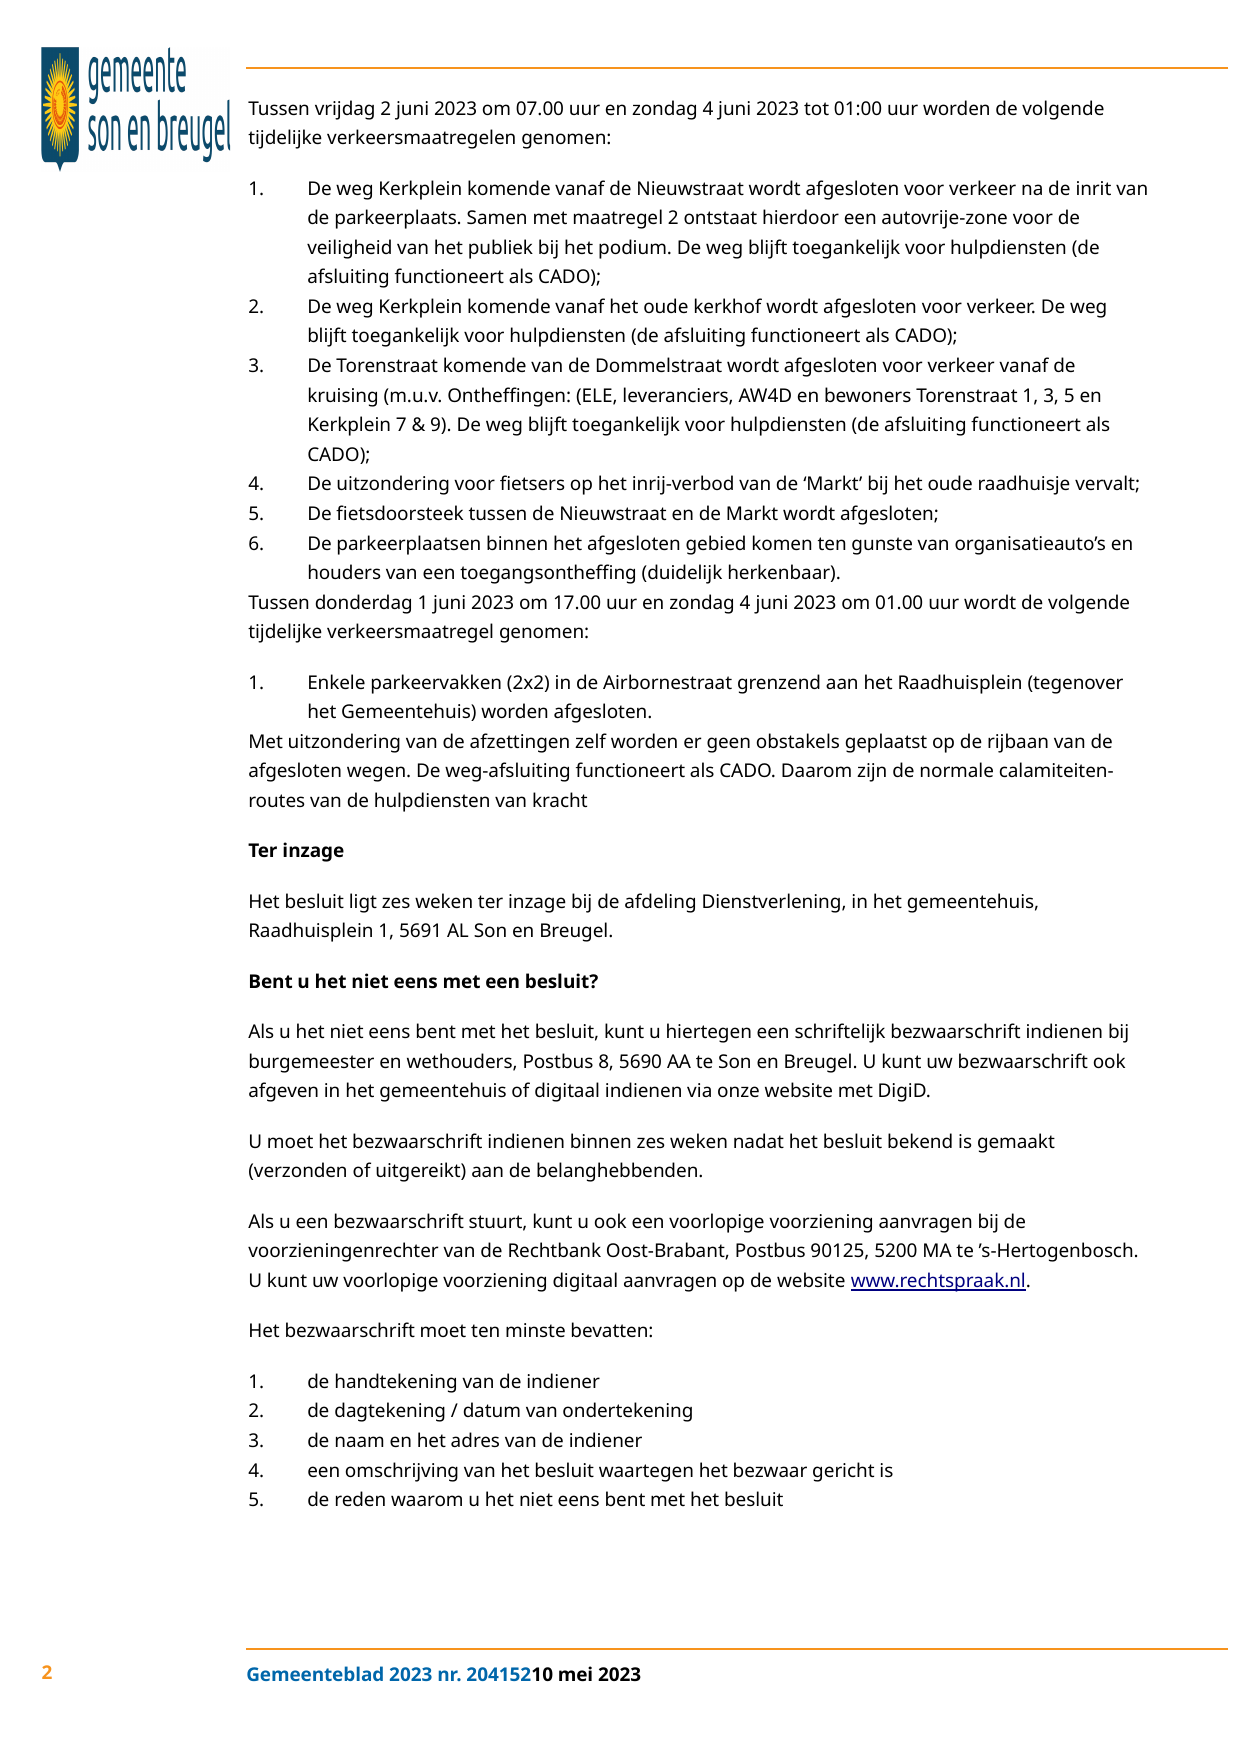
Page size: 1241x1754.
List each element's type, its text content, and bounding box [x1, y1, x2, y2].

list De weg Kerkplein komende vanaf de Nieuwstraat wordt afgesloten voor verkeer na de inrit van de parkeerplaats. Samen met maatregel 2 ontstaat hierdoor een autovrije-zone voor de veiligheid van het publiek bij het podium. De weg blijft toegankelijk voor hulpdiensten (de afsluiting functioneert als CADO); [248, 175, 1152, 289]
picture [41, 47, 231, 172]
list de dagtekening / datum van ondertekening [248, 1398, 1152, 1423]
list de reden waarom u het niet eens bent met het besluit [248, 1486, 1152, 1512]
list De fietsdoorsteek tussen de Nieuwstraat en de Markt wordt afgesloten; [248, 500, 1152, 526]
list De Torenstraat komende van de Dommelstraat wordt afgesloten voor verkeer vanaf de kruising (m.u.v. Ontheffingen: (ELE, leveranciers, AW4D en bewoners Torenstraat 1, 3, 5 en Kerkplein 7 & 9). De weg blijft toegankelijk voor hulpdiensten (de afsluiting functioneert als CADO); [248, 352, 1152, 467]
text Als u een bezwaarschrift stuurt, kunt u ook een voorlopige voorziening aanvragen bij de voorzieningenrechter van de Rechtbank Oost-Brabant, Postbus 90125, 5200 MA te ’s-Hertogenbosch. U kunt uw voorlopige voorziening digitaal aanvragen op de website www.rechtspraak.nl. [248, 1208, 1152, 1293]
text Bent u het niet eens met een besluit? [248, 968, 1152, 994]
text Het bezwaarschrift moet ten minste bevatten: [248, 1318, 1152, 1343]
list een omschrijving van het besluit waartegen het bezwaar gericht is [248, 1457, 1152, 1483]
text Ter inzage [248, 838, 1152, 863]
list de handtekening van de indiener [248, 1368, 1152, 1394]
text Met uitzondering van de afzettingen zelf worden er geen obstakels geplaatst op de rijbaan van de afgesloten wegen. De weg-afsluiting functioneert als CADO. Daarom zijn de normale calamiteiten-routes van de hulpdiensten van kracht [248, 728, 1152, 813]
list De uitzondering voor fietsers op het inrij-verbod van de ‘Markt’ bij het oude raadhuisje vervalt; [248, 471, 1152, 496]
text U moet het bezwaarschrift indienen binnen zes weken nadat het besluit bekend is gemaakt (verzonden of uitgereikt) aan de belanghebbenden. [248, 1128, 1152, 1183]
list De weg Kerkplein komende vanaf het oude kerkhof wordt afgesloten voor verkeer. De weg blijft toegankelijk voor hulpdiensten (de afsluiting functioneert als CADO); [248, 293, 1152, 348]
list De parkeerplaatsen binnen het afgesloten gebied komen ten gunste van organisatieauto’s en houders van een toegangsontheffing (duidelijk herkenbaar). [248, 530, 1152, 585]
text Het besluit ligt zes weken ter inzage bij de afdeling Dienstverlening, in het gemeentehuis, Raadhuisplein 1, 5691 AL Son en Breugel. [248, 888, 1152, 943]
text Tussen donderdag 1 juni 2023 om 17.00 uur en zondag 4 juni 2023 om 01.00 uur wordt de volgende tijdelijke verkeersmaatregel genomen: [248, 589, 1152, 644]
list de naam en het adres van de indiener [248, 1427, 1152, 1453]
list Enkele parkeervakken (2x2) in de Airbornestraat grenzend aan het Raadhuisplein (tegenover het Gemeentehuis) worden afgesloten. [248, 669, 1152, 724]
text Tussen vrijdag 2 juni 2023 om 07.00 uur en zondag 4 juni 2023 tot 01:00 uur worden de volgende tijdelijke verkeersmaatregelen genomen: [248, 95, 1152, 150]
text Als u het niet eens bent met het besluit, kunt u hiertegen een schriftelijk bezwaarschrift indienen bij burgemeester en wethouders, Postbus 8, 5690 AA te Son en Breugel. U kunt uw bezwaarschrift ook afgeven in het gemeentehuis of digitaal indienen via onze website met DigiD. [248, 1018, 1152, 1103]
